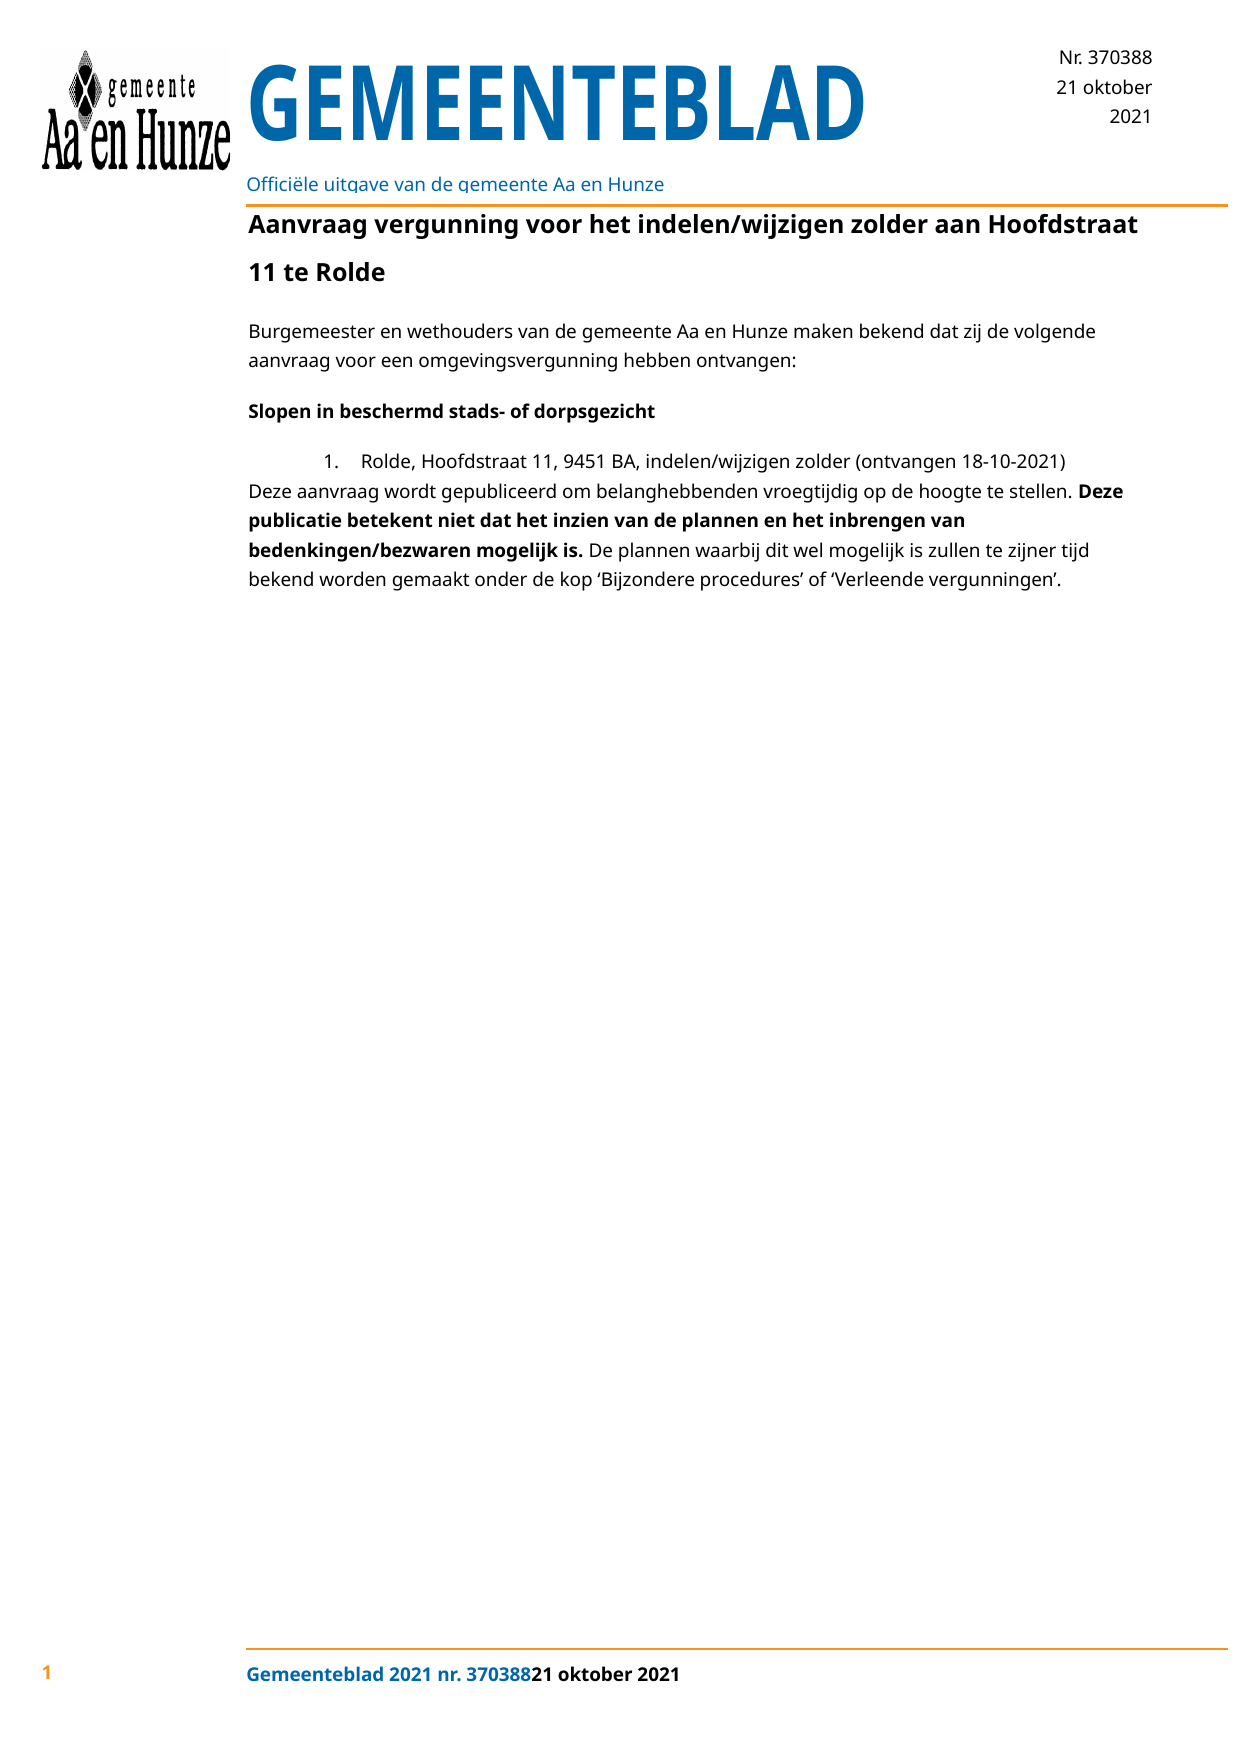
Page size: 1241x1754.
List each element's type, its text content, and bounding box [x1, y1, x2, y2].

text Aanvraag vergunning voor het indelen/wijzigen zolder aan Hoofdstraat 11 te Rolde [248, 207, 1152, 288]
text Slopen in beschermd stads- of dorpsgezicht [248, 398, 1152, 424]
text Deze aanvraag wordt gepubliceerd om belanghebbenden vroegtijdig op de hoogte te stellen. Deze publicatie betekent niet dat het inzien van de plannen en het inbrengen van bedenkingen/bezwaren mogelijk is. De plannen waarbij dit wel mogelijk is zullen te zijner tijd bekend worden gemaakt onder de kop ‘Bijzondere procedures’ of ‘Verleende vergunningen’. [248, 478, 1152, 592]
picture [41, 47, 231, 172]
text Burgemeester en wethouders van de gemeente Aa en Hunze maken bekend dat zij de volgende aanvraag voor een omgevingsvergunning hebben ontvangen: [248, 318, 1152, 373]
list Rolde, Hoofdstraat 11, 9451 BA, indelen/wijzigen zolder (ontvangen 18-10-2021) [323, 448, 1152, 474]
